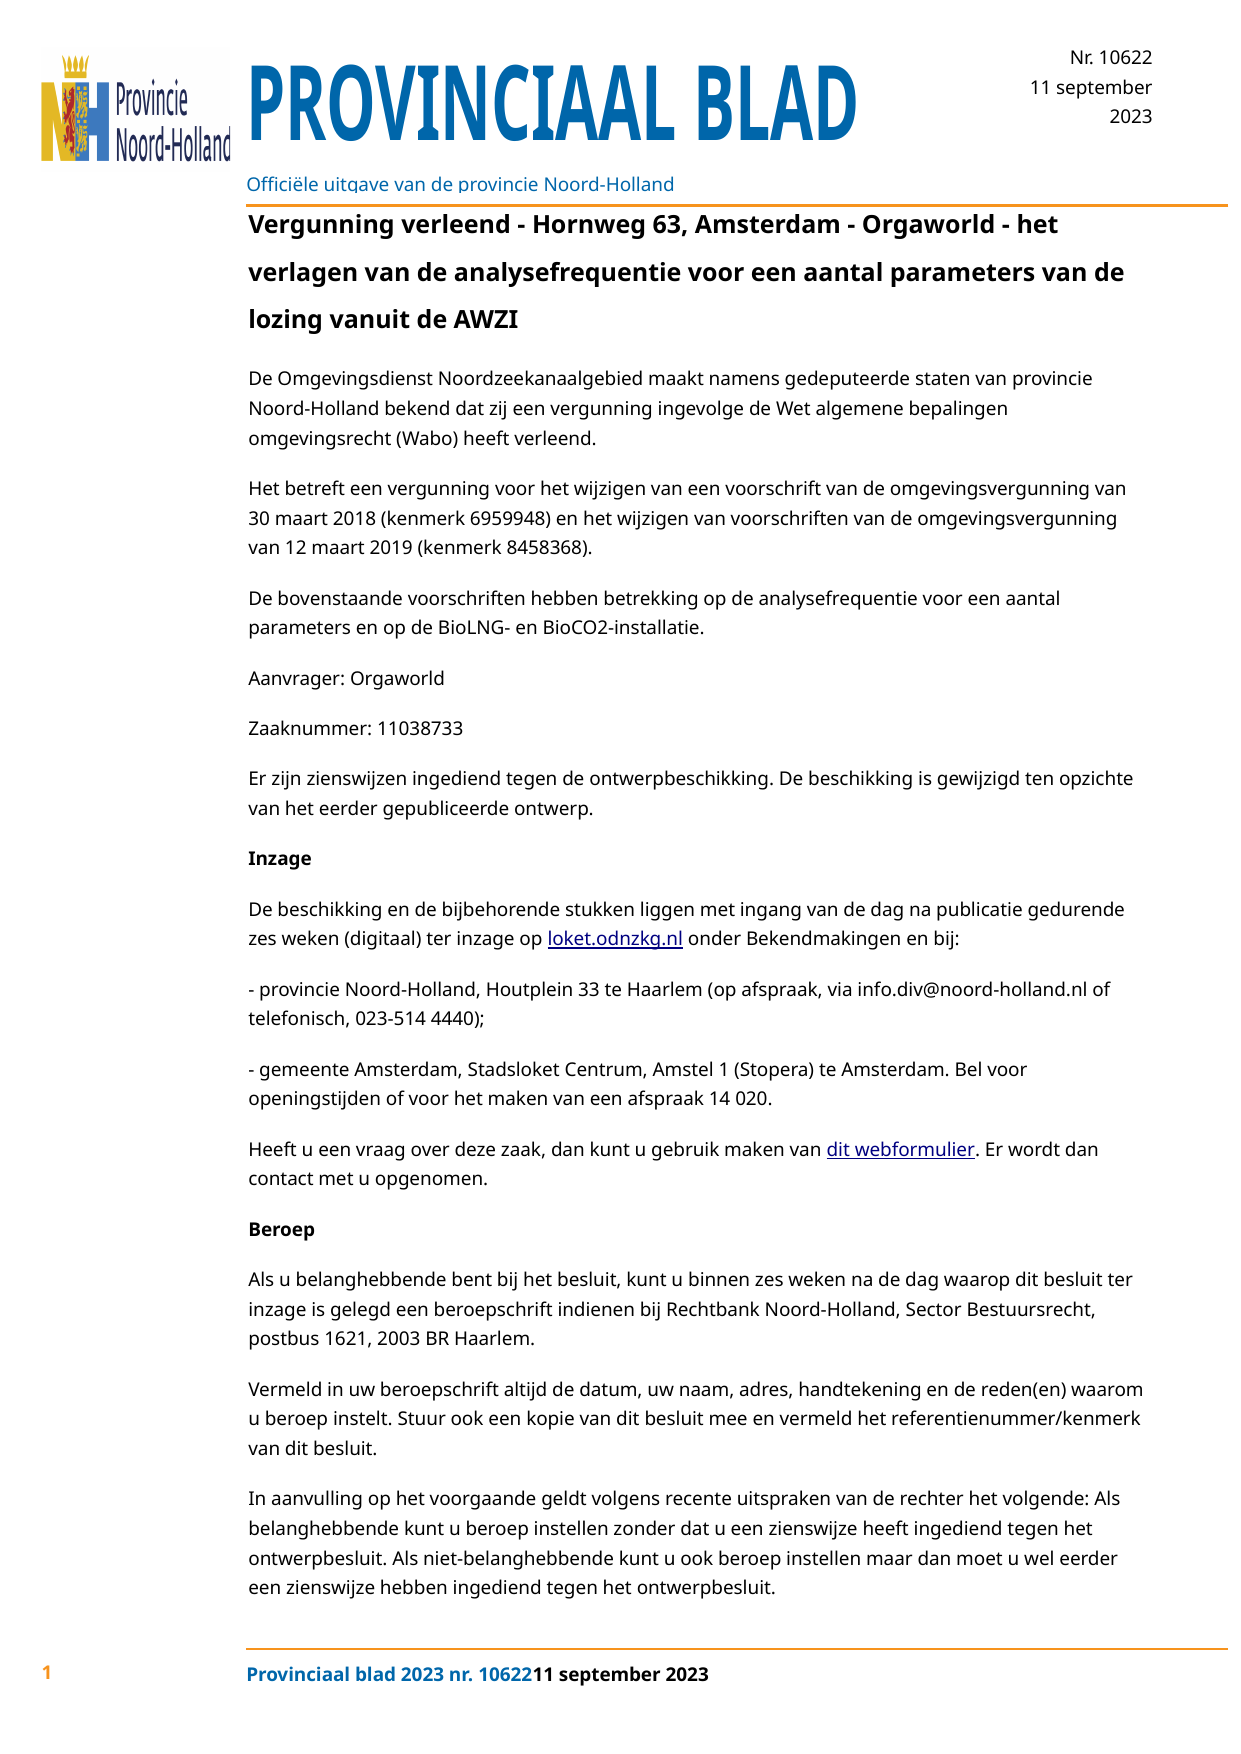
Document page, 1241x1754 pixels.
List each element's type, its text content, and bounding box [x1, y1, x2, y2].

text Beroep [248, 1216, 1152, 1242]
text Als u belanghebbende bent bij het besluit, kunt u binnen zes weken na de dag waarop dit besluit ter inzage is gelegd een beroepschrift indienen bij Rechtbank Noord-Holland, Sector Bestuursrecht, postbus 1621, 2003 BR Haarlem. [248, 1266, 1152, 1351]
text Heeft u een vraag over deze zaak, dan kunt u gebruik maken van dit webformulier. Er wordt dan contact met u opgenomen. [248, 1136, 1152, 1191]
text De bovenstaande voorschriften hebben betrekking op de analysefrequentie voor een aantal parameters en op de BioLNG- en BioCO2-installatie. [248, 585, 1152, 640]
text Vermeld in uw beroepschrift altijd de datum, uw naam, adres, handtekening en de reden(en) waarom u beroep instelt. Stuur ook een kopie van dit besluit mee en vermeld het referentienummer/kenmerk van dit besluit. [248, 1376, 1152, 1461]
text Vergunning verleend - Hornweg 63, Amsterdam - Orgaworld - het verlagen van de analysefrequentie voor een aantal parameters van de lozing vanuit de AWZI [248, 207, 1152, 336]
text Aanvrager: Orgaworld [248, 665, 1152, 690]
text Inzage [248, 846, 1152, 871]
picture [41, 47, 231, 172]
text Er zijn zienswijzen ingediend tegen de ontwerpbeschikking. De beschikking is gewijzigd ten opzichte van het eerder gepubliceerde ontwerp. [248, 766, 1152, 821]
text In aanvulling op het voorgaande geldt volgens recente uitspraken van de rechter het volgende: Als belanghebbende kunt u beroep instellen zonder dat u een zienswijze heeft ingediend tegen het ontwerpbesluit. Als niet-belanghebbende kunt u ook beroep instellen maar dan moet u wel eerder een zienswijze hebben ingediend tegen het ontwerpbesluit. [248, 1486, 1152, 1600]
text - gemeente Amsterdam, Stadsloket Centrum, Amstel 1 (Stopera) te Amsterdam. Bel voor openingstijden of voor het maken van een afspraak 14 020. [248, 1056, 1152, 1111]
text - provincie Noord-Holland, Houtplein 33 te Haarlem (op afspraak, via info.div@noord-holland.nl of telefonisch, 023-514 4440); [248, 976, 1152, 1031]
text Het betreft een vergunning voor het wijzigen van een voorschrift van de omgevingsvergunning van 30 maart 2018 (kenmerk 6959948) en het wijzigen van voorschriften van de omgevingsvergunning van 12 maart 2019 (kenmerk 8458368). [248, 475, 1152, 560]
text De Omgevingsdienst Noordzeekanaalgebied maakt namens gedeputeerde staten van provincie Noord-Holland bekend dat zij een vergunning ingevolge de Wet algemene bepalingen omgevingsrecht (Wabo) heeft verleend. [248, 366, 1152, 450]
text Zaaknummer: 11038733 [248, 715, 1152, 741]
text De beschikking en de bijbehorende stukken liggen met ingang van de dag na publicatie gedurende zes weken (digitaal) ter inzage op loket.odnzkg.nl onder Bekendmakingen en bij: [248, 896, 1152, 951]
